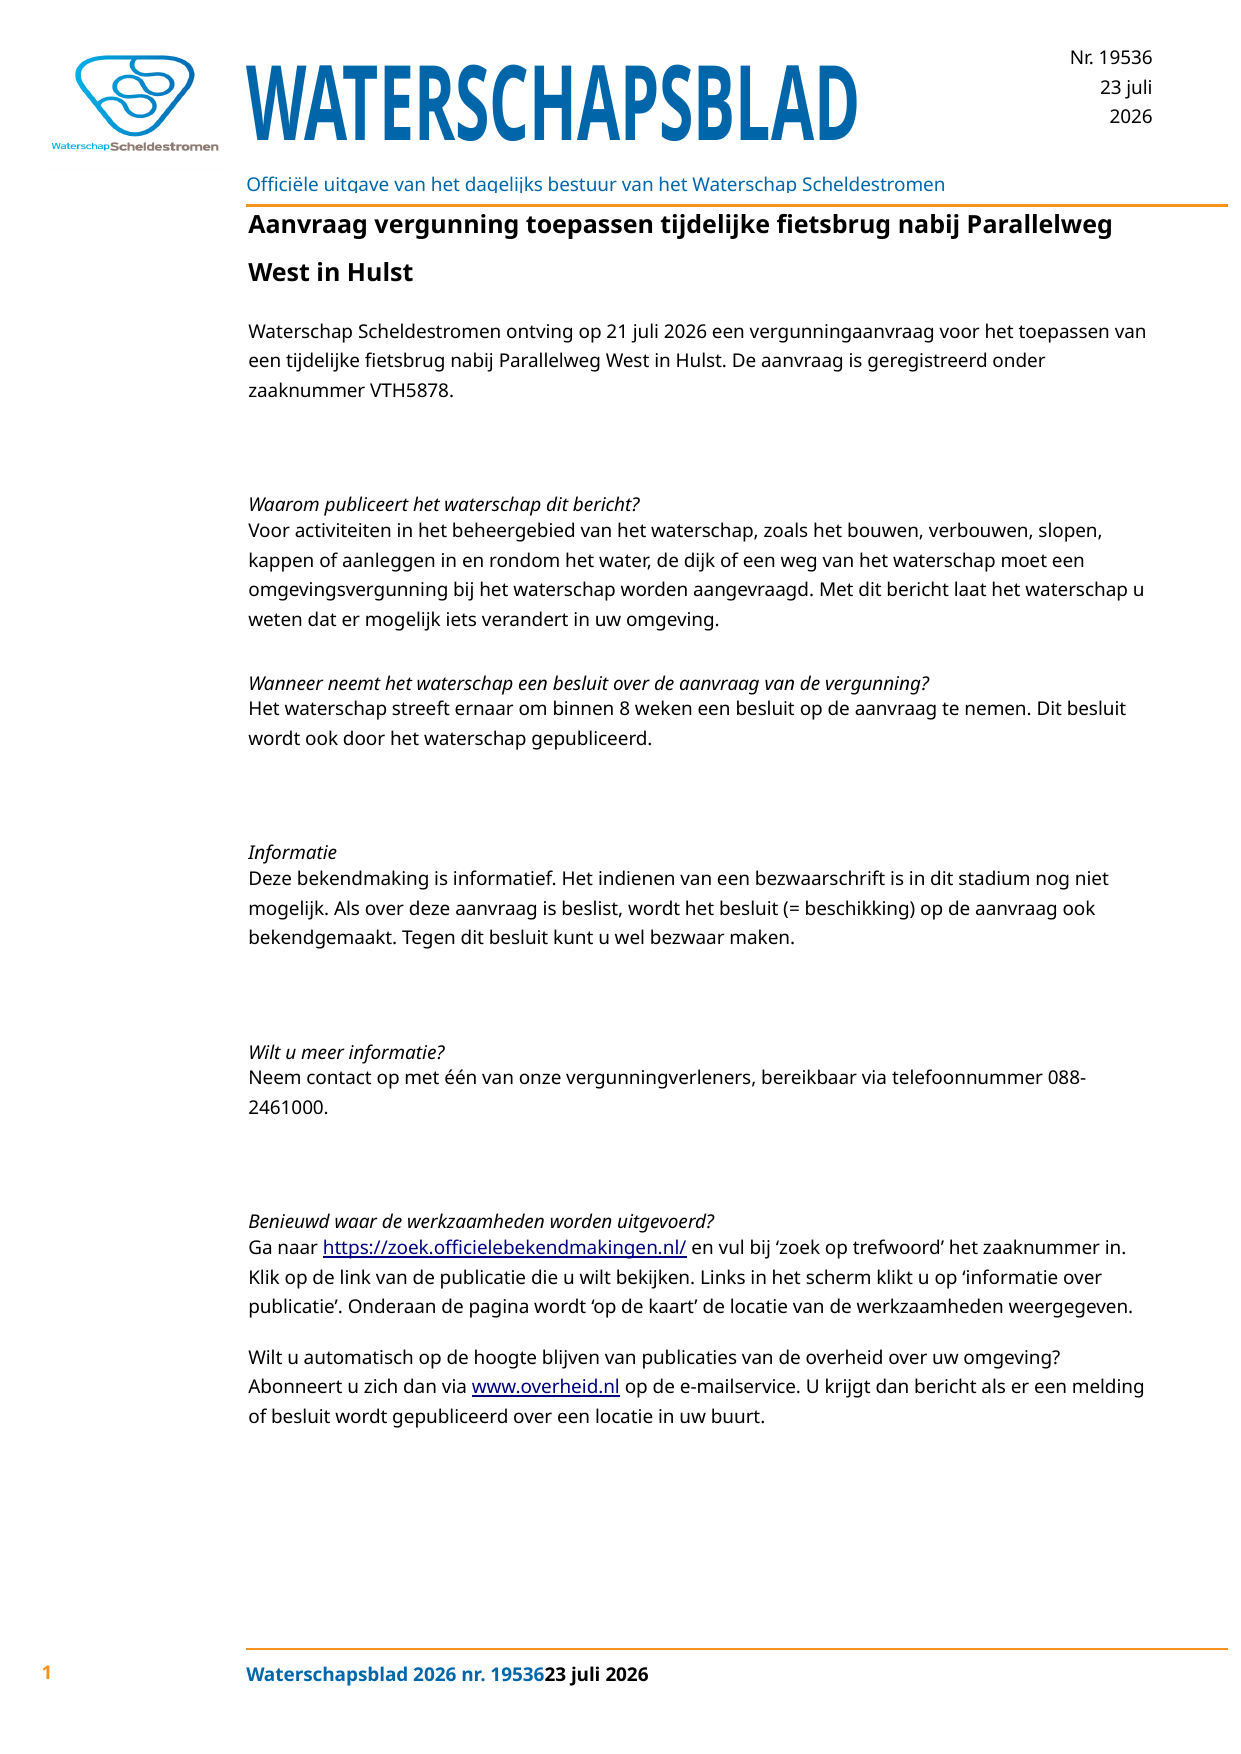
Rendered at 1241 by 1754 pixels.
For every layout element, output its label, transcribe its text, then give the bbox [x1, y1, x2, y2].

text Voor activiteiten in het beheergebied van het waterschap, zoals het bouwen, verbouwen, slopen, kappen of aanleggen in en rondom het water, de dijk of een weg van het waterschap moet een omgevingsvergunning bij het waterschap worden aangevraagd. Met dit bericht laat het waterschap u weten dat er mogelijk iets verandert in uw omgeving. [248, 517, 1152, 632]
text Waterschap Scheldestromen ontving op 21 juli 2026 een vergunningaanvraag voor het toepassen van een tijdelijke fietsbrug nabij Parallelweg West in Hulst. De aanvraag is geregistreerd onder zaaknummer VTH5878. [248, 318, 1152, 403]
text Informatie [248, 839, 1152, 865]
text Benieuwd waar de werkzaamheden worden uitgevoerd? [248, 1208, 1152, 1234]
text Wanneer neemt het waterschap een besluit over de aanvraag van de vergunning? [248, 670, 1152, 696]
text Waarom publiceert het waterschap dit bericht? [248, 491, 1152, 517]
text Aanvraag vergunning toepassen tijdelijke fietsbrug nabij Parallelweg West in Hulst [248, 207, 1152, 288]
picture [41, 47, 231, 172]
text Wilt u meer informatie? [248, 1039, 1152, 1064]
text Neem contact op met één van onze vergunningverleners, bereikbaar via telefoonnummer 088-2461000. [248, 1064, 1152, 1120]
text Deze bekendmaking is informatief. Het indienen van een bezwaarschrift is in dit stadium nog niet mogelijk. Als over deze aanvraag is beslist, wordt het besluit (= beschikking) op de aanvraag ook bekendgemaakt. Tegen dit besluit kunt u wel bezwaar maken. [248, 865, 1152, 950]
text Ga naar https://zoek.officielebekendmakingen.nl/ en vul bij ‘zoek op trefwoord’ het zaaknummer in. Klik op de link van de publicatie die u wilt bekijken. Links in het scherm klikt u op ‘informatie over publicatie’. Onderaan de pagina wordt ‘op de kaart’ de locatie van de werkzaamheden weergegeven. [248, 1234, 1152, 1319]
text Wilt u automatisch op de hoogte blijven van publicaties van de overheid over uw omgeving? Abonneert u zich dan via www.overheid.nl op de e-mailservice. U krijgt dan bericht als er een melding of besluit wordt gepubliceerd over een locatie in uw buurt. [248, 1344, 1152, 1429]
text Het waterschap streeft ernaar om binnen 8 weken een besluit op de aanvraag te nemen. Dit besluit wordt ook door het waterschap gepubliceerd. [248, 696, 1152, 751]
